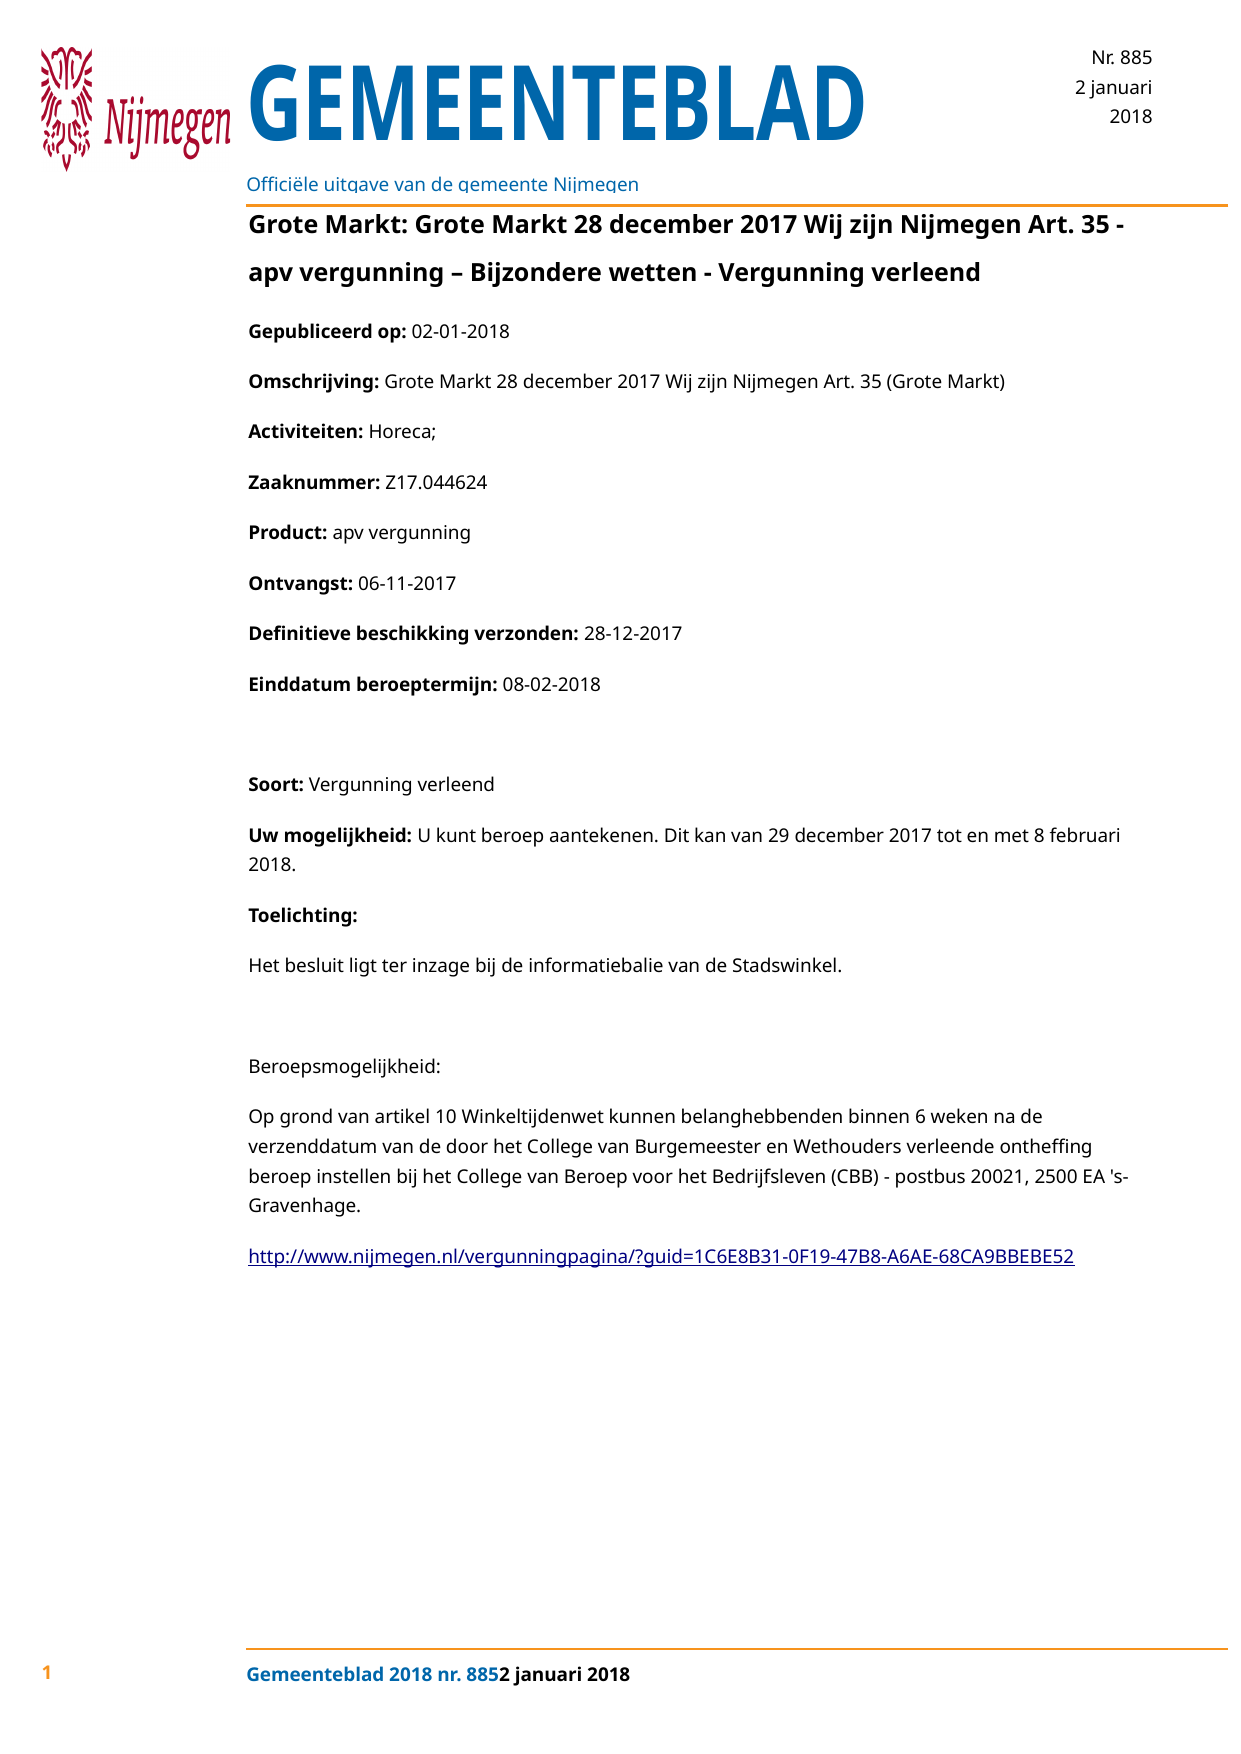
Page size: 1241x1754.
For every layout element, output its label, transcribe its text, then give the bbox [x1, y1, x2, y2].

text Gepubliceerd op: 02-01-2018 [248, 318, 1152, 344]
text Toelichting: [248, 902, 1152, 928]
text Omschrijving: Grote Markt 28 december 2017 Wij zijn Nijmegen Art. 35 (Grote Markt) [248, 368, 1152, 394]
text Soort: Vergunning verleend [248, 772, 1152, 797]
text Einddatum beroeptermijn: 08-02-2018 [248, 671, 1152, 697]
text http://www.nijmegen.nl/vergunningpagina/?guid=1C6E8B31-0F19-47B8-A6AE-68CA9BBEBE52 [248, 1243, 1152, 1269]
text Beroepsmogelijkheid: [248, 1053, 1152, 1079]
text Op grond van artikel 10 Winkeltijdenwet kunnen belanghebbenden binnen 6 weken na de verzenddatum van de door het College van Burgemeester en Wethouders verleende ontheffing beroep instellen bij het College van Beroep voor het Bedrijfsleven (CBB) - postbus 20021, 2500 EA 's-Gravenhage. [248, 1104, 1152, 1218]
text Definitieve beschikking verzonden: 28-12-2017 [248, 620, 1152, 646]
text Product: apv vergunning [248, 519, 1152, 545]
text Grote Markt: Grote Markt 28 december 2017 Wij zijn Nijmegen Art. 35 - apv vergunning – Bijzondere wetten - Vergunning verleend [248, 207, 1152, 288]
text Uw mogelijkheid: U kunt beroep aantekenen. Dit kan van 29 december 2017 tot en met 8 februari 2018. [248, 822, 1152, 877]
picture [41, 47, 231, 172]
text Activiteiten: Horeca; [248, 419, 1152, 444]
text Zaaknummer: Z17.044624 [248, 469, 1152, 495]
text Het besluit ligt ter inzage bij de informatiebalie van de Stadswinkel. [248, 952, 1152, 978]
text Ontvangst: 06-11-2017 [248, 570, 1152, 596]
